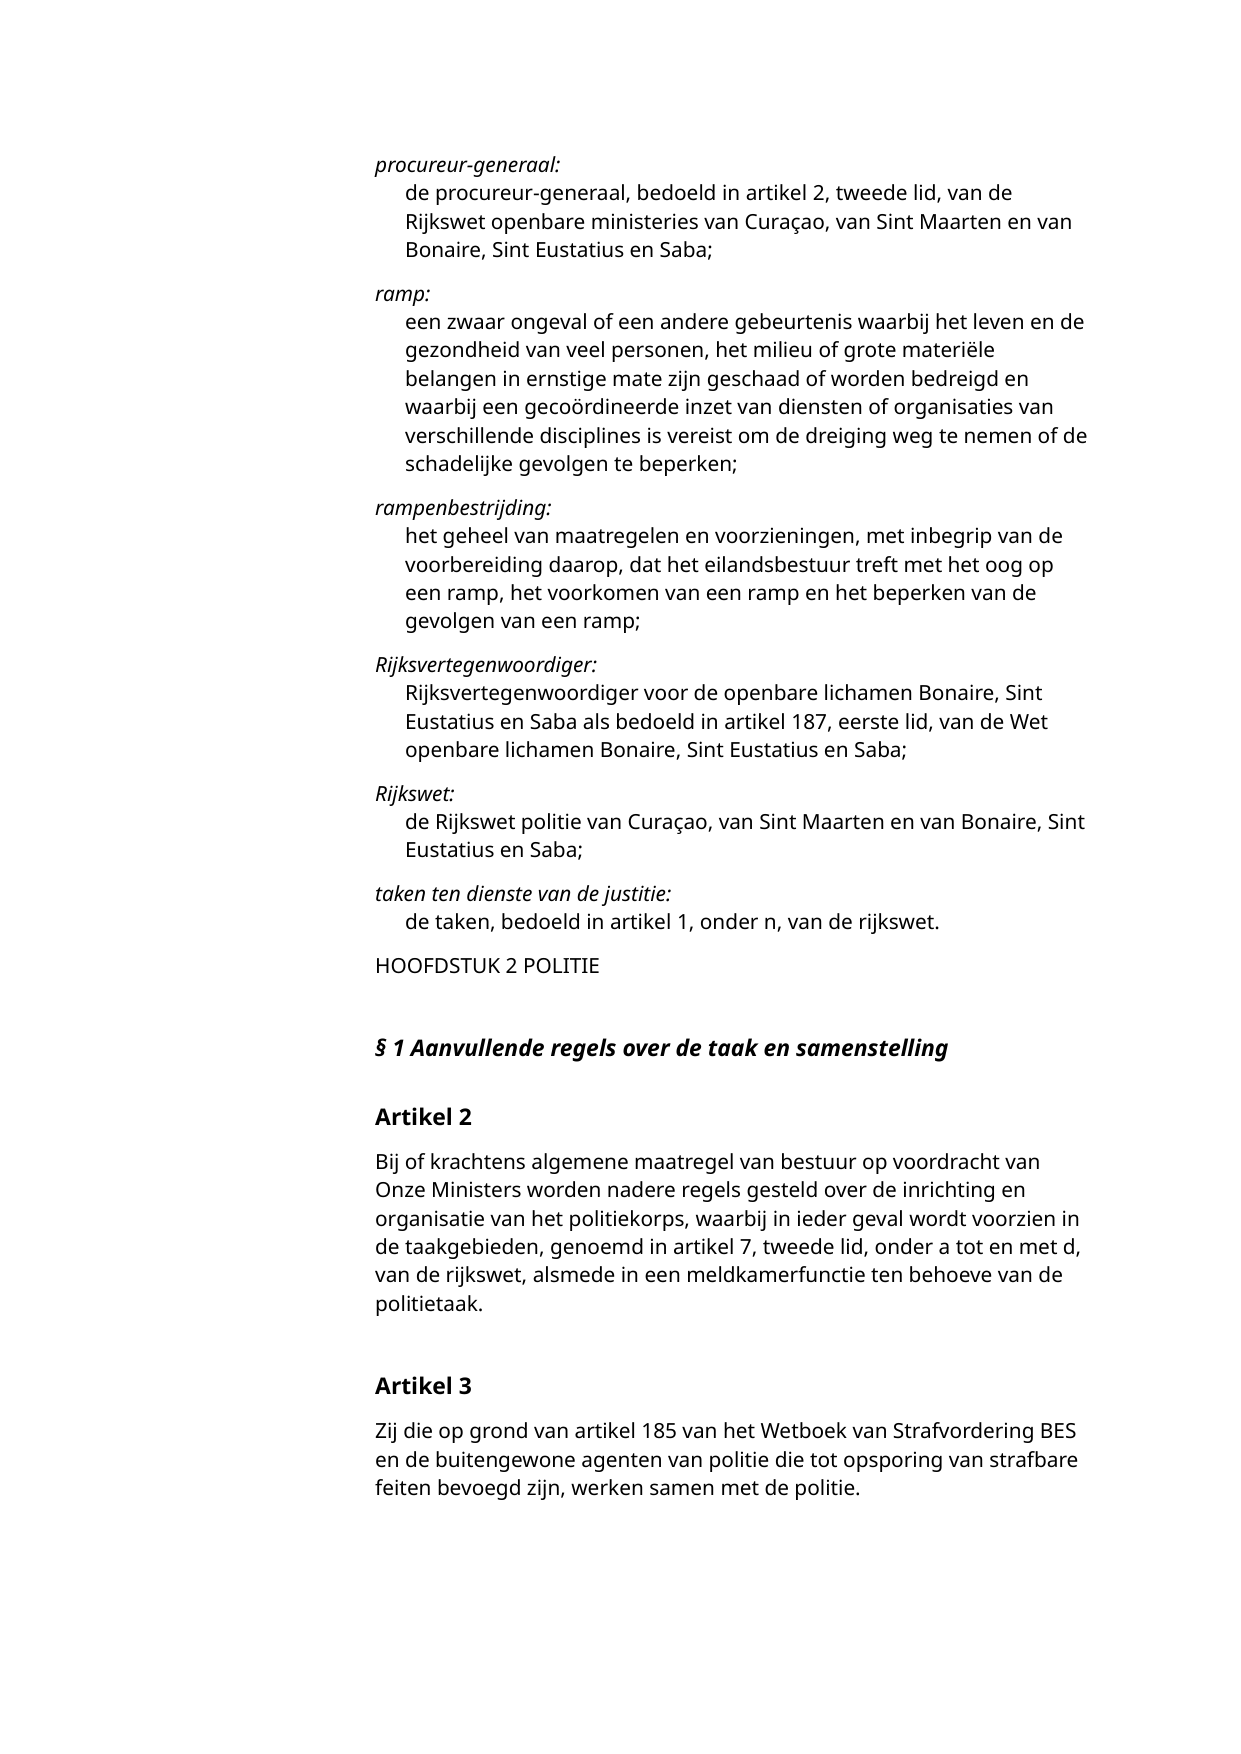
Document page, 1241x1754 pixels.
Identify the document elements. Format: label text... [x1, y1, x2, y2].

subtitle Artikel 2 [375, 1101, 1090, 1132]
text het geheel van maatregelen en voorzieningen, met inbegrip van de voorbereiding daarop, dat het eilandsbestuur treft met het oog op een ramp, het voorkomen van een ramp en het beperken van de gevolgen van een ramp; [405, 521, 1090, 635]
subtitle Artikel 3 [375, 1370, 1090, 1401]
text de procureur-generaal, bedoeld in artikel 2, tweede lid, van de Rijkswet openbare ministeries van Curaçao, van Sint Maarten en van Bonaire, Sint Eustatius en Saba; [405, 178, 1090, 264]
text de taken, bedoeld in artikel 1, onder n, van de rijkswet. [405, 907, 1090, 936]
text Bij of krachtens algemene maatregel van bestuur op voordracht van Onze Ministers worden nadere regels gesteld over de inrichting en organisatie van het politiekorps, waarbij in ieder geval wordt voorzien in de taakgebieden, genoemd in artikel 7, tweede lid, onder a tot en met d, van de rijkswet, alsmede in een meldkamerfunctie ten behoeve van de politietaak. [375, 1147, 1090, 1317]
text Rijkswet: [375, 779, 1090, 807]
text de Rijkswet politie van Curaçao, van Sint Maarten en van Bonaire, Sint Eustatius en Saba; [405, 807, 1090, 864]
subtitle § 1 Aanvullende regels over de taak en samenstelling [375, 1032, 1090, 1063]
text ramp: [375, 279, 1090, 307]
subtitle HOOFDSTUK 2 POLITIE [375, 951, 1090, 979]
text een zwaar ongeval of een andere gebeurtenis waarbij het leven en de gezondheid van veel personen, het milieu of grote materiële belangen in ernstige mate zijn geschaad of worden bedreigd en waarbij een gecoördineerde inzet van diensten of organisaties van verschillende disciplines is vereist om de dreiging weg te nemen of de schadelijke gevolgen te beperken; [405, 307, 1090, 478]
text procureur-generaal: [375, 150, 1090, 178]
text rampenbestrijding: [375, 493, 1090, 521]
text Rijksvertegenwoordiger: [375, 650, 1090, 678]
text taken ten dienste van de justitie: [375, 879, 1090, 907]
text Rijksvertegenwoordiger voor de openbare lichamen Bonaire, Sint Eustatius en Saba als bedoeld in artikel 187, eerste lid, van de Wet openbare lichamen Bonaire, Sint Eustatius en Saba; [405, 678, 1090, 764]
text Zij die op grond van artikel 185 van het Wetboek van Strafvordering BES en de buitengewone agenten van politie die tot opsporing van strafbare feiten bevoegd zijn, werken samen met de politie. [375, 1416, 1090, 1502]
